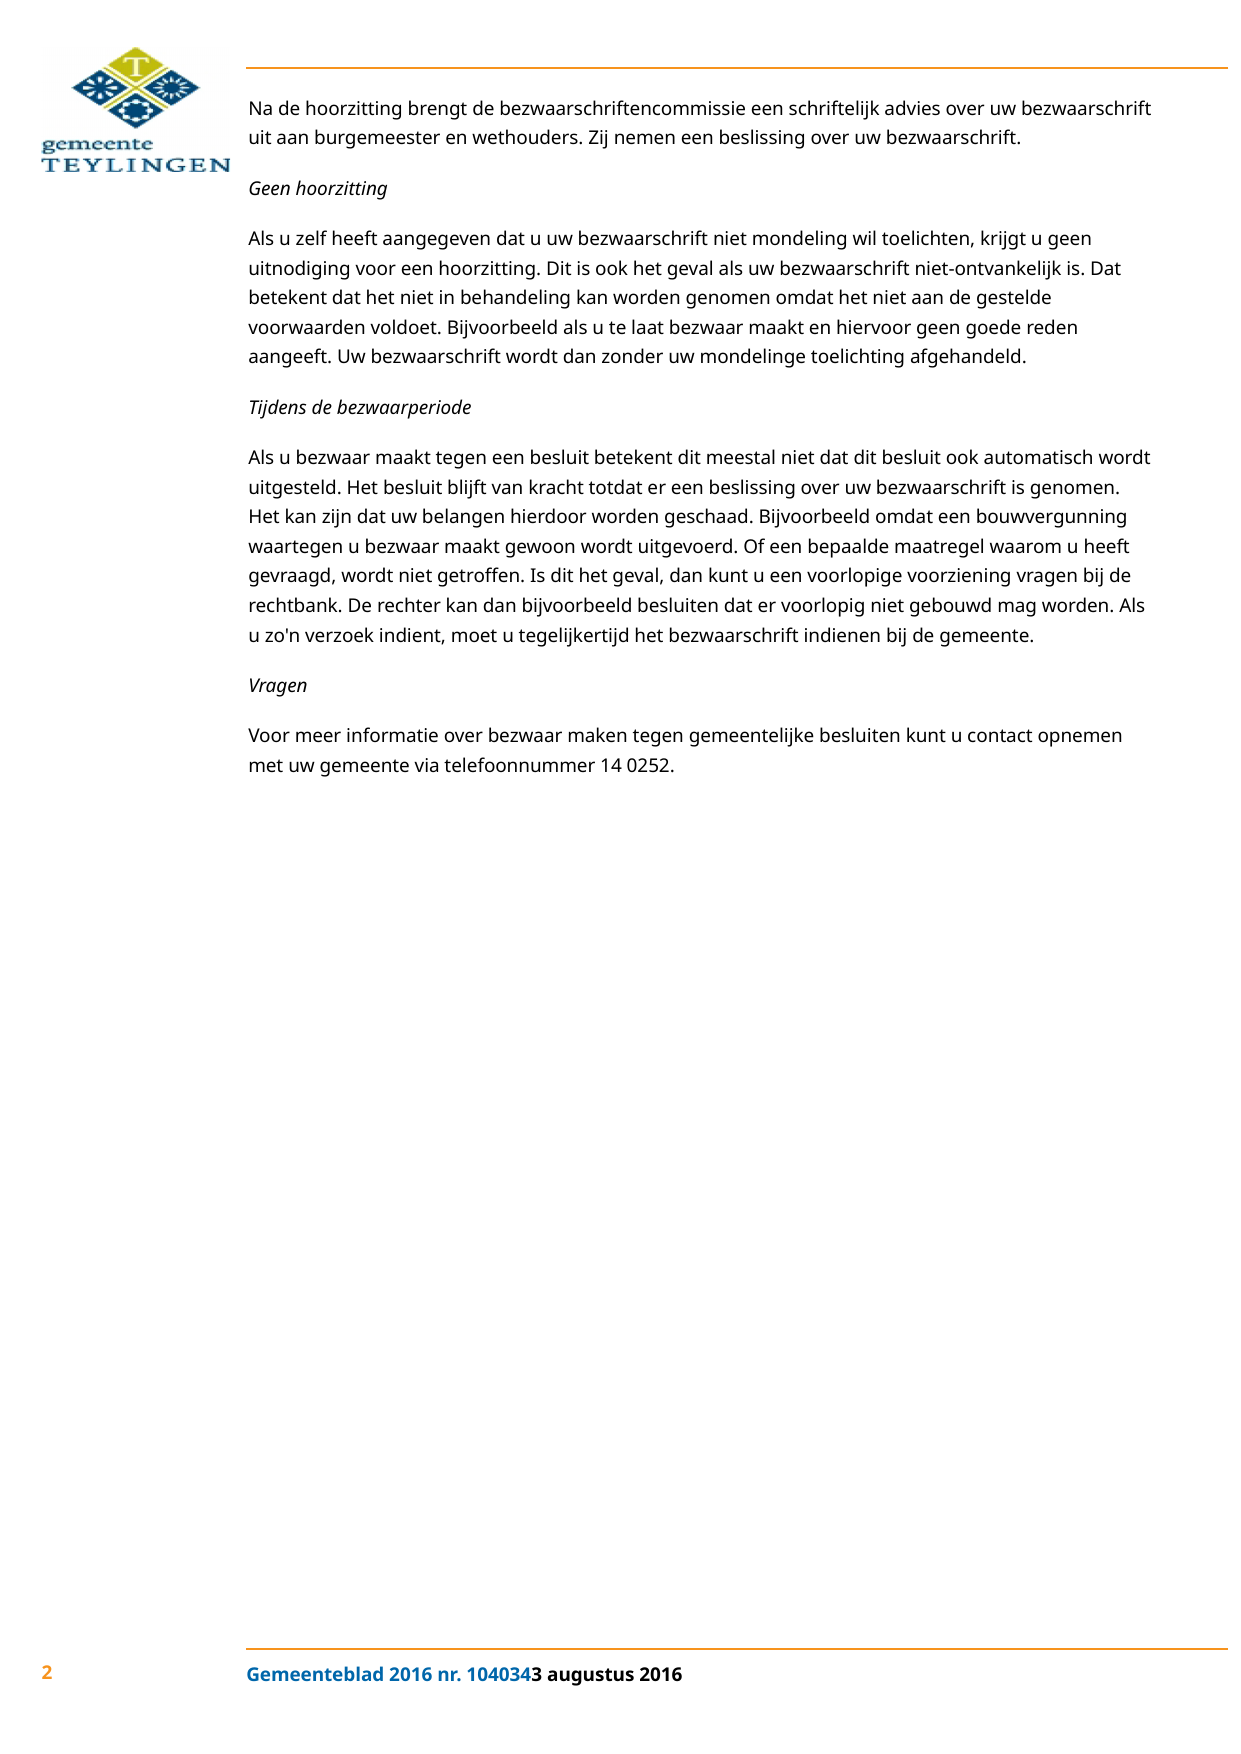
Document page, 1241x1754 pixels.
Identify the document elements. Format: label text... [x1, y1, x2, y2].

picture [41, 47, 231, 172]
text Geen hoorzitting [248, 175, 1152, 201]
text Na de hoorzitting brengt de bezwaarschriftencommissie een schriftelijk advies over uw bezwaarschrift uit aan burgemeester en wethouders. Zij nemen een beslissing over uw bezwaarschrift. [248, 95, 1152, 150]
text Voor meer informatie over bezwaar maken tegen gemeentelijke besluiten kunt u contact opnemen met uw gemeente via telefoonnummer 14 0252. [248, 723, 1152, 778]
text Als u bezwaar maakt tegen een besluit betekent dit meestal niet dat dit besluit ook automatisch wordt uitgesteld. Het besluit blijft van kracht totdat er een beslissing over uw bezwaarschrift is genomen. Het kan zijn dat uw belangen hierdoor worden geschaad. Bijvoorbeeld omdat een bouwvergunning waartegen u bezwaar maakt gewoon wordt uitgevoerd. Of een bepaalde maatregel waarom u heeft gevraagd, wordt niet getroffen. Is dit het geval, dan kunt u een voorlopige voorziening vragen bij de rechtbank. De rechter kan dan bijvoorbeeld besluiten dat er voorlopig niet gebouwd mag worden. Als u zo'n verzoek indient, moet u tegelijkertijd het bezwaarschrift indienen bij de gemeente. [248, 444, 1152, 648]
text Vragen [248, 672, 1152, 698]
text Tijdens de bezwaarperiode [248, 394, 1152, 420]
text Als u zelf heeft aangegeven dat u uw bezwaarschrift niet mondeling wil toelichten, krijgt u geen uitnodiging voor een hoorzitting. Dit is ook het geval als uw bezwaarschrift niet-ontvankelijk is. Dat betekent dat het niet in behandeling kan worden genomen omdat het niet aan de gestelde voorwaarden voldoet. Bijvoorbeeld als u te laat bezwaar maakt en hiervoor geen goede reden aangeeft. Uw bezwaarschrift wordt dan zonder uw mondelinge toelichting afgehandeld. [248, 225, 1152, 369]
